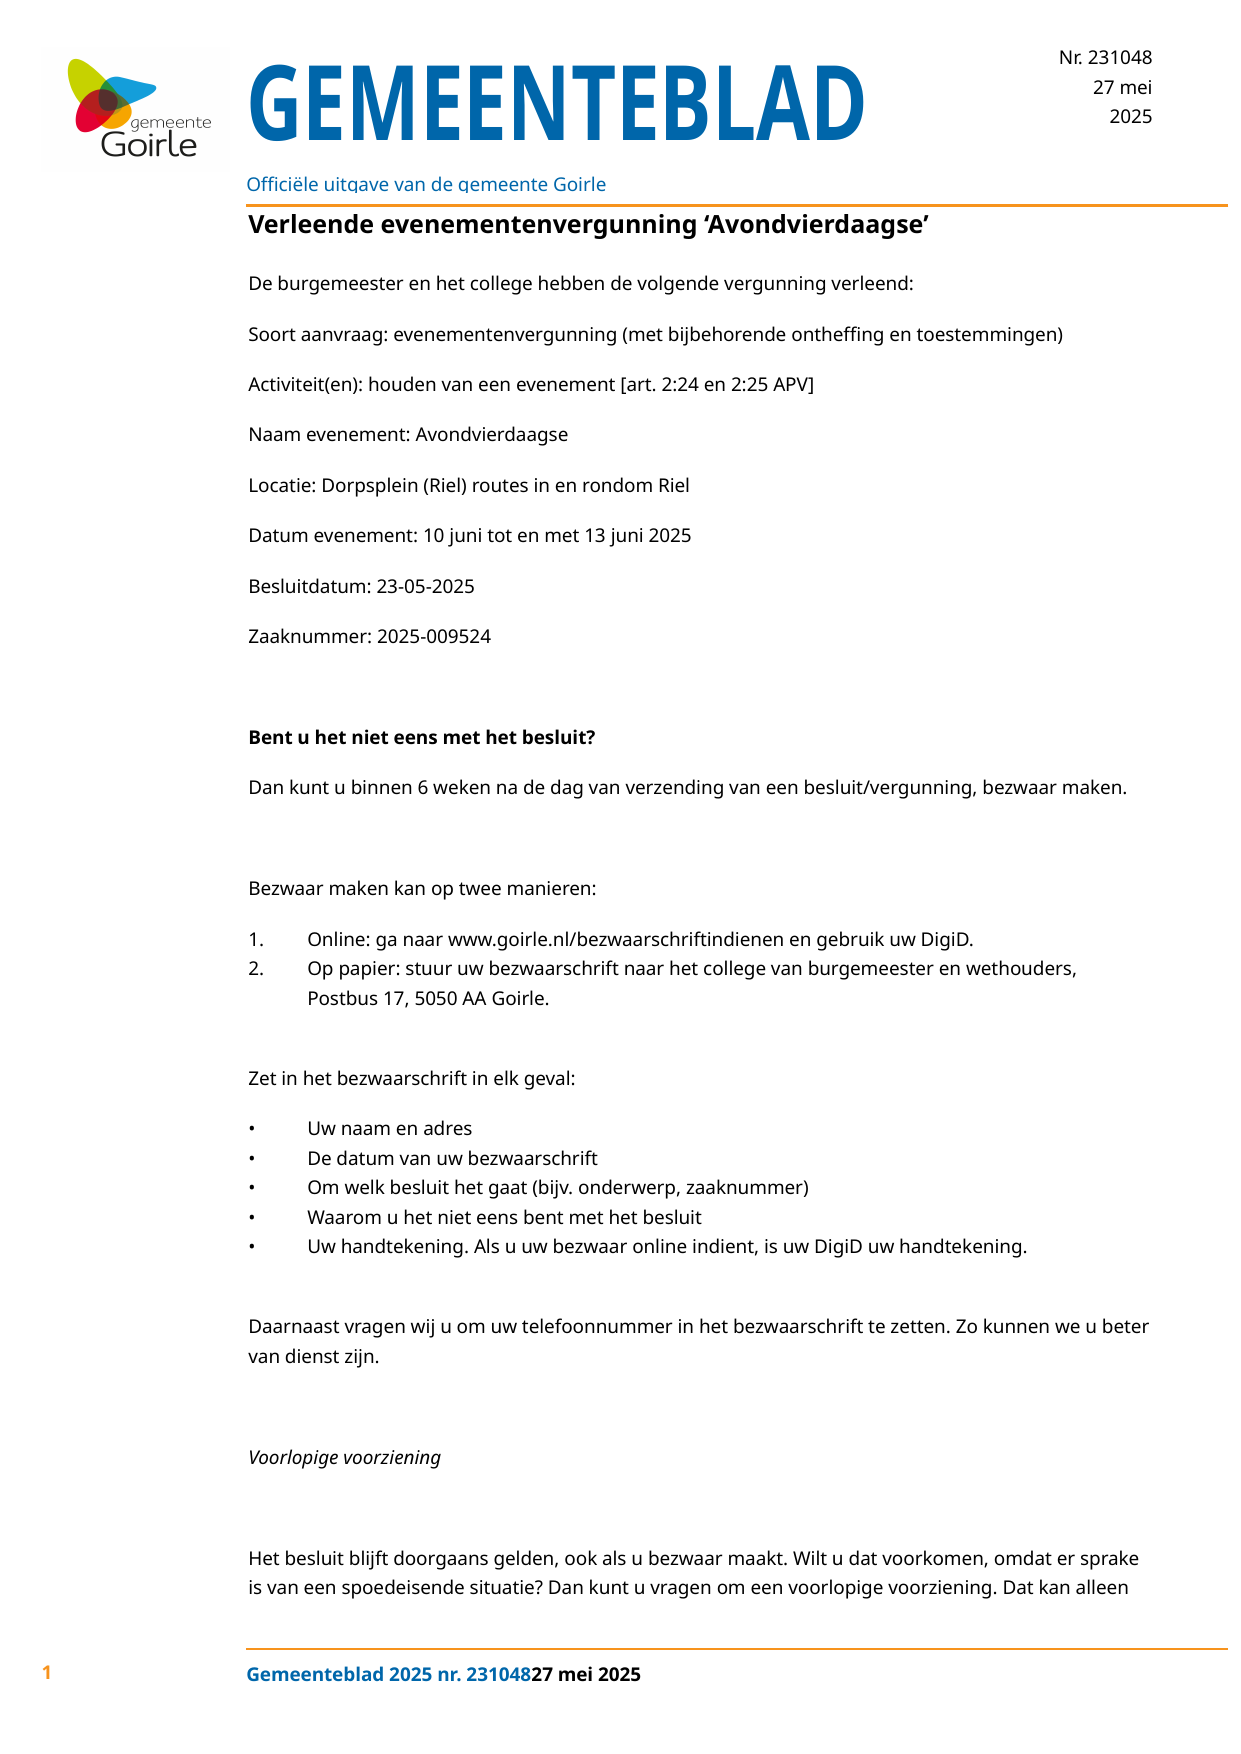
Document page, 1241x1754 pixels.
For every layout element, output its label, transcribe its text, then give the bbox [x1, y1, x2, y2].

picture [41, 47, 231, 172]
text Bent u het niet eens met het besluit? [248, 724, 1152, 750]
text Zaaknummer: 2025-009524 [248, 623, 1152, 649]
text Verleende evenementenvergunning ‘Avondvierdaagse’ [248, 207, 1152, 241]
list Op papier: stuur uw bezwaarschrift naar het college van burgemeester en wethouders, Postbus 17, 5050 AA Goirle. [248, 955, 1152, 1011]
text De burgemeester en het college hebben de volgende vergunning verleend: [248, 270, 1152, 296]
list De datum van uw bezwaarschrift [248, 1145, 1152, 1171]
list Online: ga naar www.goirle.nl/bezwaarschriftindienen en gebruik uw DigiD. [248, 926, 1152, 951]
list Uw handtekening. Als u uw bezwaar online indient, is uw DigiD uw handtekening. [248, 1234, 1152, 1259]
text Soort aanvraag: evenementenvergunning (met bijbehorende ontheffing en toestemmingen) [248, 321, 1152, 346]
text Activiteit(en): houden van een evenement [art. 2:24 en 2:25 APV] [248, 371, 1152, 397]
text Bezwaar maken kan op twee manieren: [248, 875, 1152, 901]
text Het besluit blijft doorgaans gelden, ook als u bezwaar maakt. Wilt u dat voorkomen, omdat er sprake is van een spoedeisende situatie? Dan kunt u vragen om een voorlopige voorziening. Dat kan alleen [248, 1545, 1152, 1600]
text Locatie: Dorpsplein (Riel) routes in en rondom Riel [248, 472, 1152, 498]
text Datum evenement: 10 juni tot en met 13 juni 2025 [248, 522, 1152, 548]
text Zet in het bezwaarschrift in elk geval: [248, 1065, 1152, 1091]
text Dan kunt u binnen 6 weken na de dag van verzending van een besluit/vergunning, bezwaar maken. [248, 774, 1152, 800]
text Voorlopige voorziening [248, 1444, 1152, 1470]
list Uw naam en adres [248, 1115, 1152, 1141]
text Daarnaast vragen wij u om uw telefoonnummer in het bezwaarschrift te zetten. Zo kunnen we u beter van dienst zijn. [248, 1314, 1152, 1369]
list Waarom u het niet eens bent met het besluit [248, 1204, 1152, 1230]
list Om welk besluit het gaat (bijv. onderwerp, zaaknummer) [248, 1174, 1152, 1200]
text Besluitdatum: 23-05-2025 [248, 573, 1152, 598]
text Naam evenement: Avondvierdaagse [248, 422, 1152, 447]
